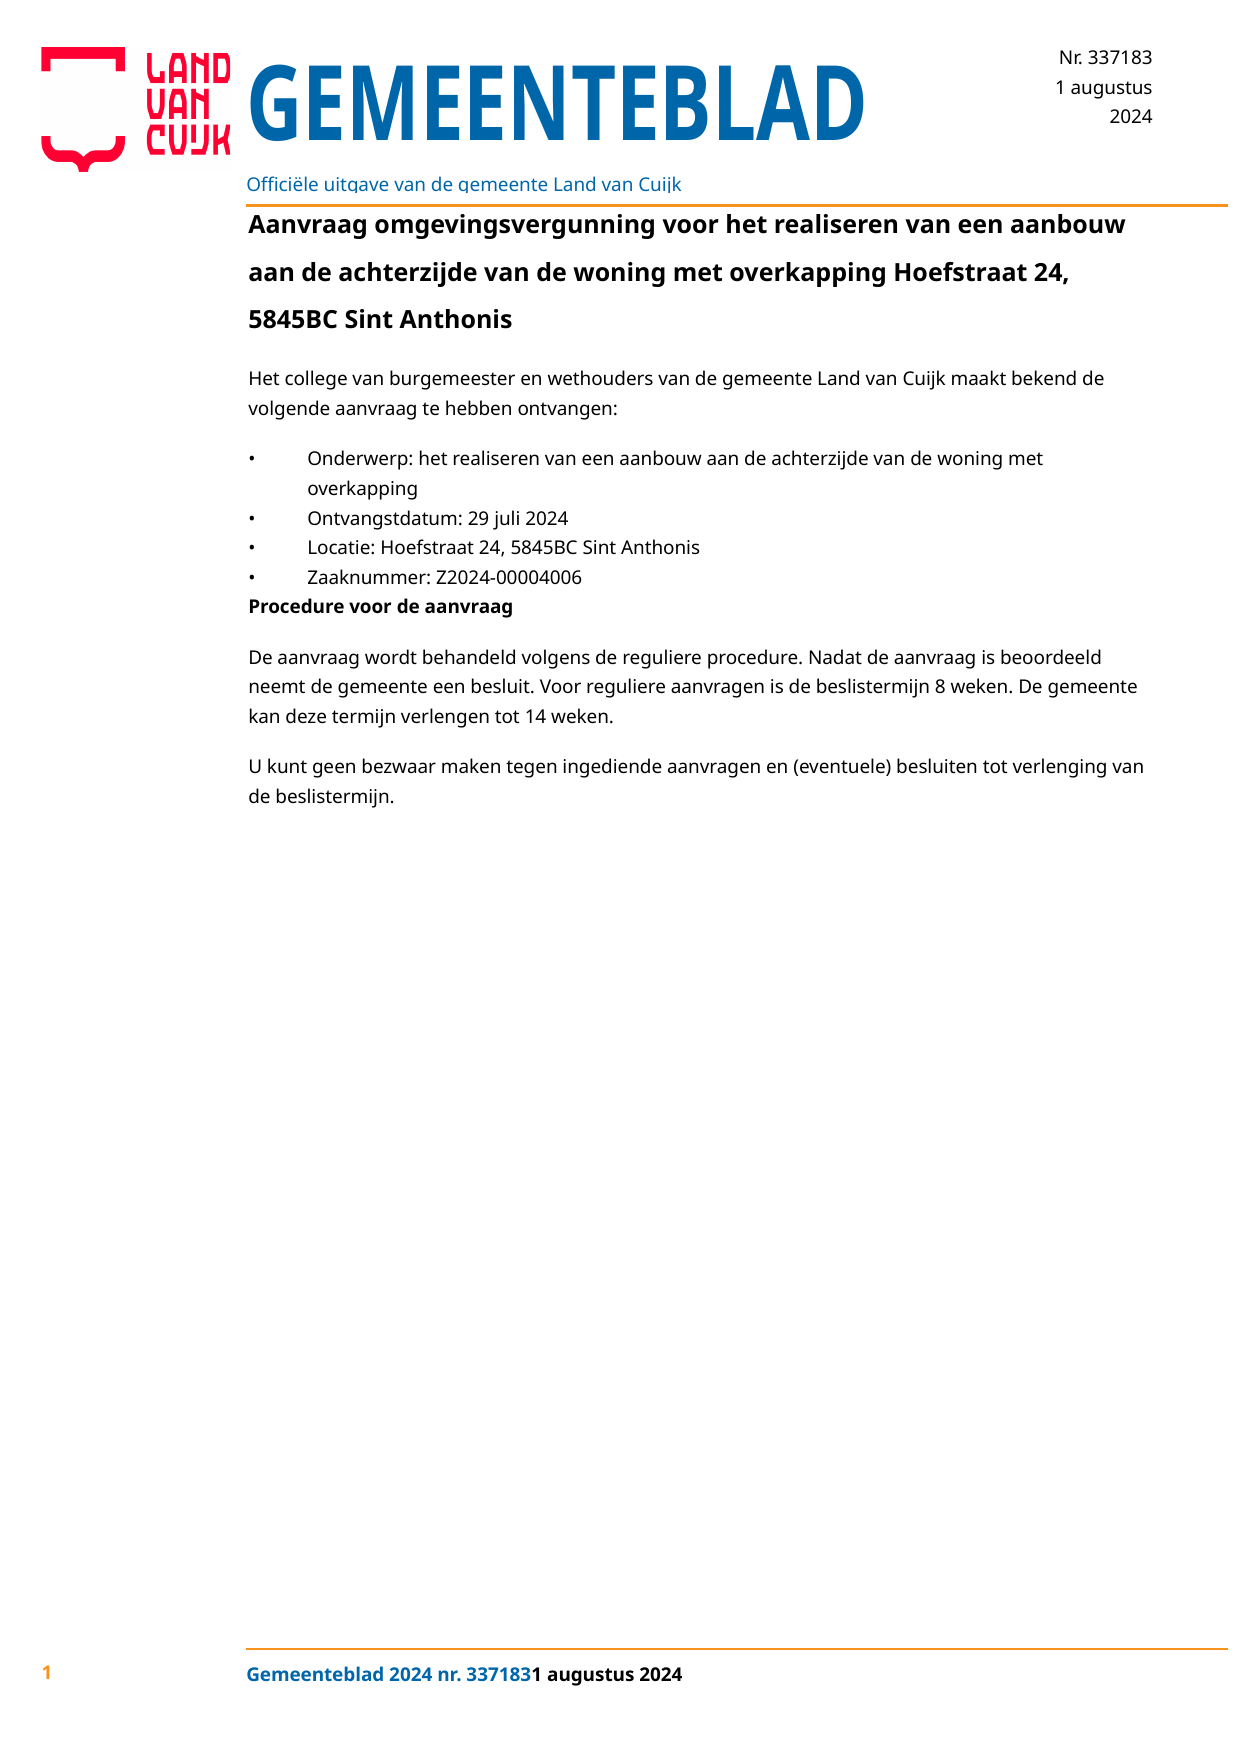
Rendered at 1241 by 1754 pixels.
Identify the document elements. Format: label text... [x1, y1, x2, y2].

text Het college van burgemeester en wethouders van de gemeente Land van Cuijk maakt bekend de volgende aanvraag te hebben ontvangen: [248, 366, 1152, 421]
list Onderwerp: het realiseren van een aanbouw aan de achterzijde van de woning met overkapping [248, 446, 1152, 501]
picture [41, 47, 231, 172]
text Procedure voor de aanvraag [248, 593, 1152, 619]
text U kunt geen bezwaar maken tegen ingediende aanvragen en (eventuele) besluiten tot verlenging van de beslistermijn. [248, 753, 1152, 809]
text Aanvraag omgevingsvergunning voor het realiseren van een aanbouw aan de achterzijde van de woning met overkapping Hoefstraat 24, 5845BC Sint Anthonis [248, 207, 1152, 336]
text De aanvraag wordt behandeld volgens de reguliere procedure. Nadat de aanvraag is beoordeeld neemt de gemeente een besluit. Voor reguliere aanvragen is de beslistermijn 8 weken. De gemeente kan deze termijn verlengen tot 14 weken. [248, 644, 1152, 729]
list Locatie: Hoefstraat 24, 5845BC Sint Anthonis [248, 534, 1152, 560]
list Zaaknummer: Z2024-00004006 [248, 564, 1152, 589]
list Ontvangstdatum: 29 juli 2024 [248, 505, 1152, 530]
